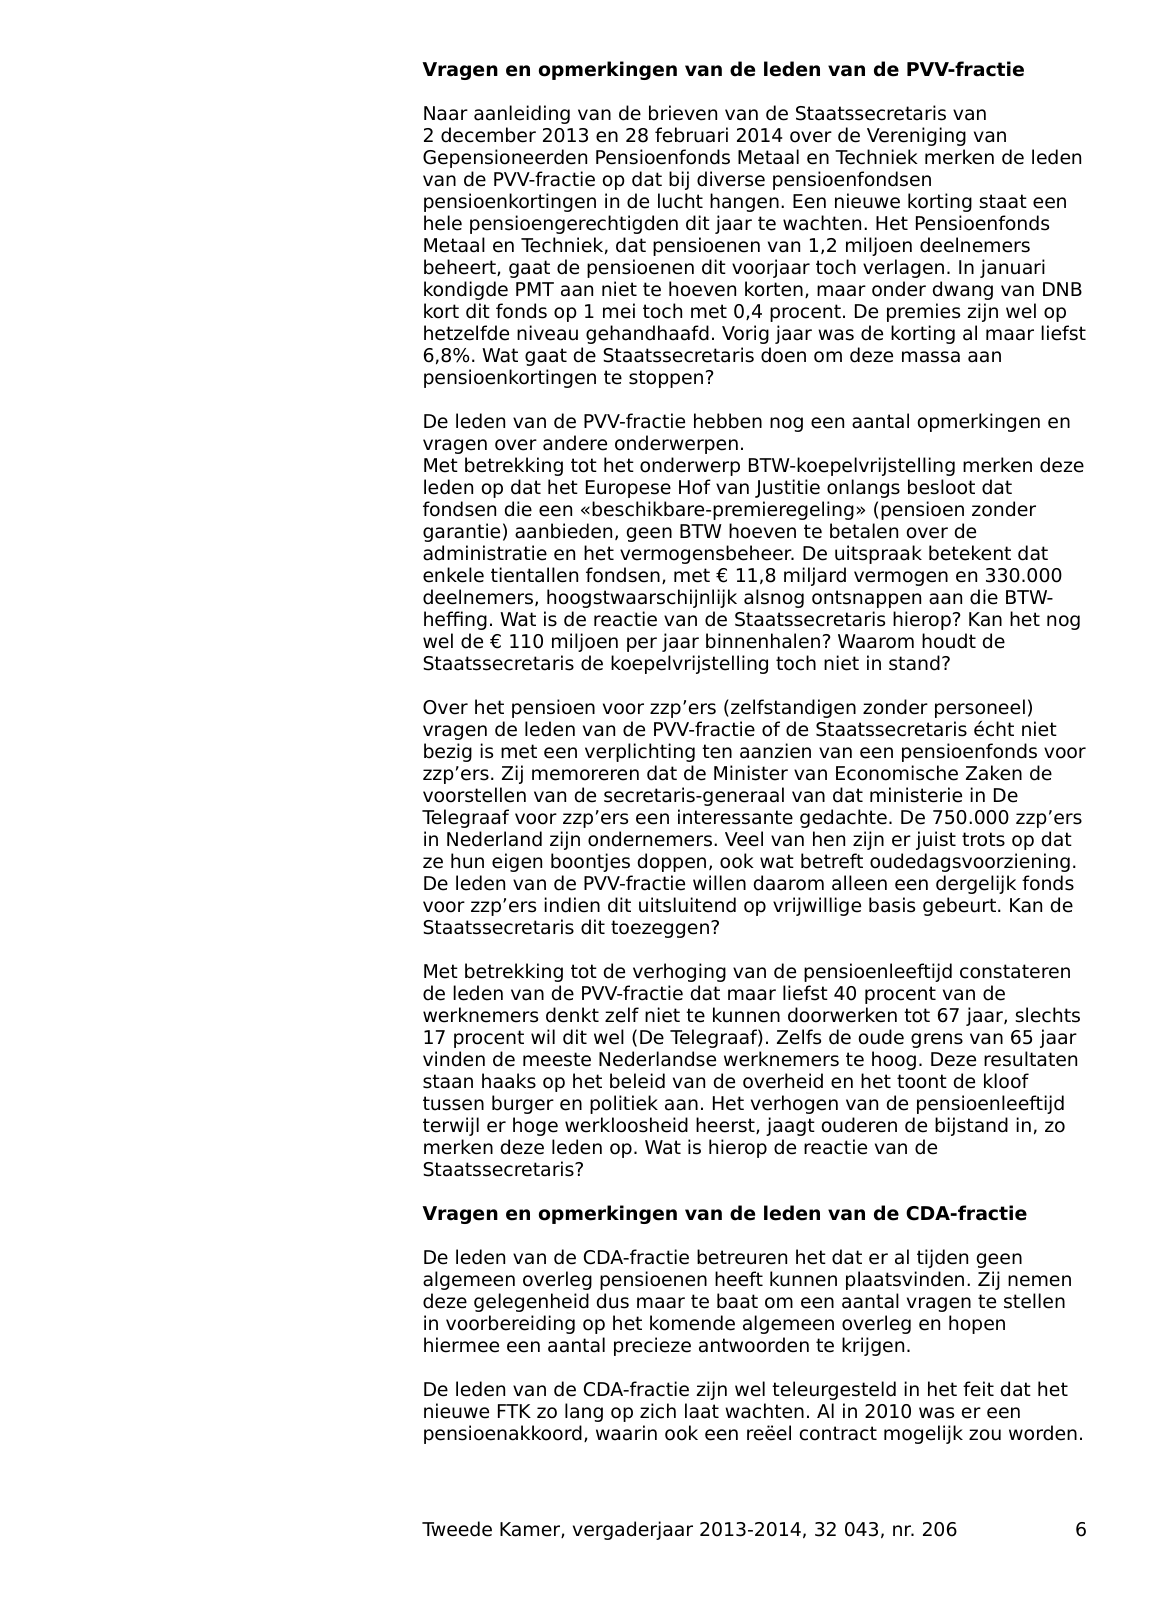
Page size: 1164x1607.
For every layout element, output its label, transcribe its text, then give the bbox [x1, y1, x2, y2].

subtitle Vragen en opmerkingen van de leden van de PVV-fractie [422, 59, 1087, 81]
text Naar aanleiding van de brieven van de Staatssecretaris van 2 december 2013 en 28 februari 2014 over de Vereniging van Gepensioneerden Pensioenfonds Metaal en Techniek merken de leden van de PVV-fractie op dat bij diverse pensioenfondsen pensioenkortingen in de lucht hangen. Een nieuwe korting staat een hele pensioengerechtigden dit jaar te wachten. Het Pensioenfonds Metaal en Techniek, dat pensioenen van 1,2 miljoen deelnemers beheert, gaat de pensioenen dit voorjaar toch verlagen. In januari kondigde PMT aan niet te hoeven korten, maar onder dwang van DNB kort dit fonds op 1 mei toch met 0,4 procent. De premies zijn wel op hetzelfde niveau gehandhaafd. Vorig jaar was de korting al maar liefst 6,8%. Wat gaat de Staatssecretaris doen om deze massa aan pensioenkortingen te stoppen? [422, 103, 1087, 389]
text De leden van de CDA-fractie zijn wel teleurgesteld in het feit dat het nieuwe FTK zo lang op zich laat wachten. Al in 2010 was er een pensioenakkoord, waarin ook een reëel contract mogelijk zou worden. [422, 1379, 1087, 1445]
subtitle Vragen en opmerkingen van de leden van de CDA-fractie [422, 1203, 1087, 1225]
text Over het pensioen voor zzp’ers (zelfstandigen zonder personeel) vragen de leden van de PVV-fractie of de Staatssecretaris écht niet bezig is met een verplichting ten aanzien van een pensioenfonds voor zzp’ers. Zij memoreren dat de Minister van Economische Zaken de voorstellen van de secretaris-generaal van dat ministerie in De Telegraaf voor zzp’ers een interessante gedachte. De 750.000 zzp’ers in Nederland zijn ondernemers. Veel van hen zijn er juist trots op dat ze hun eigen boontjes doppen, ook wat betreft oudedagsvoorziening. De leden van de PVV-fractie willen daarom alleen een dergelijk fonds voor zzp’ers indien dit uitsluitend op vrijwillige basis gebeurt. Kan de Staatssecretaris dit toezeggen? [422, 697, 1087, 939]
text De leden van de CDA-fractie betreuren het dat er al tijden geen algemeen overleg pensioenen heeft kunnen plaatsvinden. Zij nemen deze gelegenheid dus maar te baat om een aantal vragen te stellen in voorbereiding op het komende algemeen overleg en hopen hiermee een aantal precieze antwoorden te krijgen. [422, 1247, 1087, 1357]
text Met betrekking tot de verhoging van de pensioenleeftijd constateren de leden van de PVV-fractie dat maar liefst 40 procent van de werknemers denkt zelf niet te kunnen doorwerken tot 67 jaar, slechts 17 procent wil dit wel (De Telegraaf). Zelfs de oude grens van 65 jaar vinden de meeste Nederlandse werknemers te hoog. Deze resultaten staan haaks op het beleid van de overheid en het toont de kloof tussen burger en politiek aan. Het verhogen van de pensioenleeftijd terwijl er hoge werkloosheid heerst, jaagt ouderen de bijstand in, zo merken deze leden op. Wat is hierop de reactie van de Staatssecretaris? [422, 961, 1087, 1181]
text De leden van de PVV-fractie hebben nog een aantal opmerkingen en vragen over andere onderwerpen. [422, 411, 1087, 455]
text Met betrekking tot het onderwerp BTW-koepelvrijstelling merken deze leden op dat het Europese Hof van Justitie onlangs besloot dat fondsen die een «beschikbare-premieregeling» (pensioen zonder garantie) aanbieden, geen BTW hoeven te betalen over de administratie en het vermogensbeheer. De uitspraak betekent dat enkele tientallen fondsen, met € 11,8 miljard vermogen en 330.000 deelnemers, hoogstwaarschijnlijk alsnog ontsnappen aan die BTW-heffing. Wat is de reactie van de Staatssecretaris hierop? Kan het nog wel de € 110 miljoen per jaar binnenhalen? Waarom houdt de Staatssecretaris de koepelvrijstelling toch niet in stand? [422, 455, 1087, 675]
